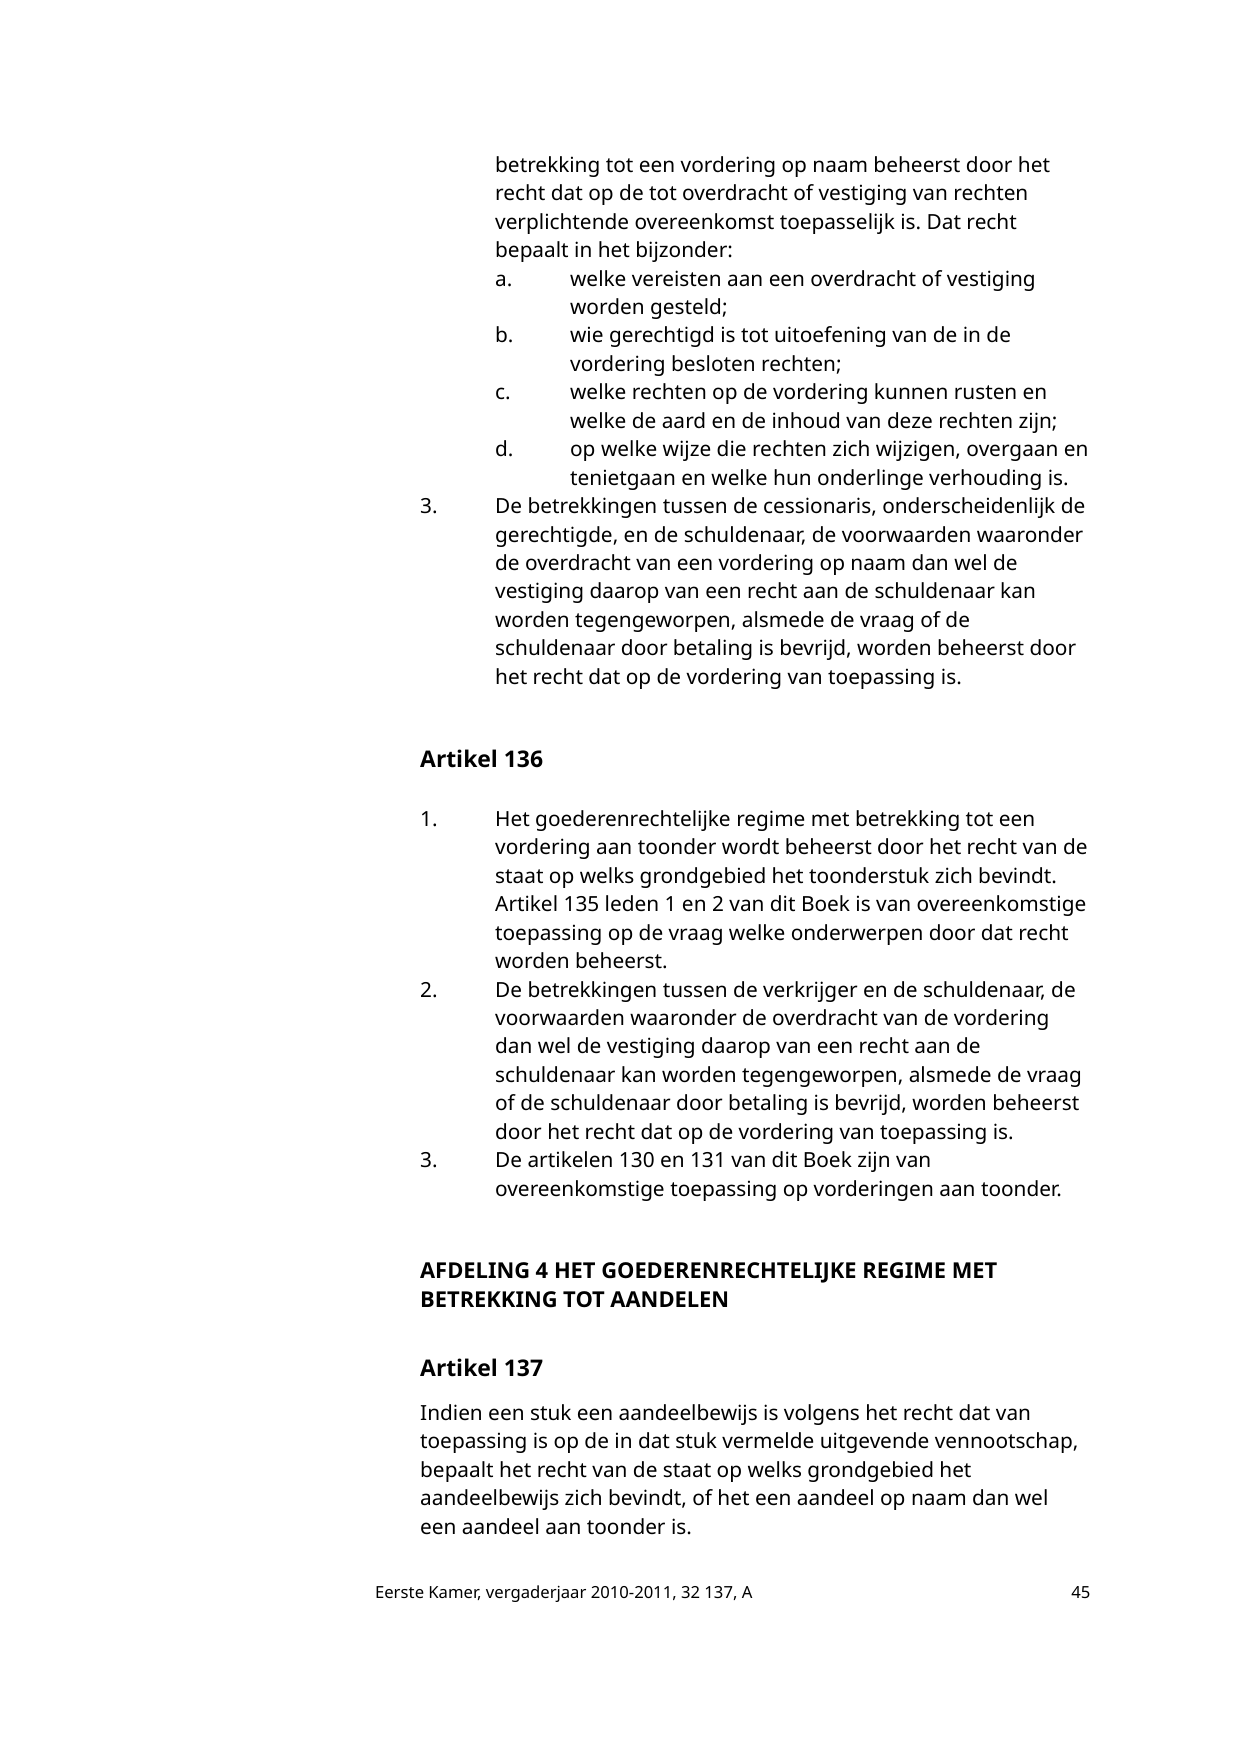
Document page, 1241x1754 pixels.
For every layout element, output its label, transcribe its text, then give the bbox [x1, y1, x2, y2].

list wie gerechtigd is tot uitoefening van de in de vordering besloten rechten; [495, 321, 1090, 377]
subtitle Artikel 136 [420, 743, 1090, 774]
list De artikelen 130 en 131 van dit Boek zijn van overeenkomstige toepassing op vorderingen aan toonder. [420, 1145, 1090, 1202]
list De betrekkingen tussen de cessionaris, onderscheidenlijk de gerechtigde, en de schuldenaar, de voorwaarden waaronder de overdracht van een vordering op naam dan wel de vestiging daarop van een recht aan de schuldenaar kan worden tegengeworpen, alsmede de vraag of de schuldenaar door betaling is bevrijd, worden beheerst door het recht dat op de vordering van toepassing is. [420, 491, 1090, 690]
list welke vereisten aan een overdracht of vestiging worden gesteld; [495, 264, 1090, 321]
list welke rechten op de vordering kunnen rusten en welke de aard en de inhoud van deze rechten zijn; [495, 377, 1090, 434]
list De betrekkingen tussen de verkrijger en de schuldenaar, de voorwaarden waaronder de overdracht van de vordering dan wel de vestiging daarop van een recht aan de schuldenaar kan worden tegengeworpen, alsmede de vraag of de schuldenaar door betaling is bevrijd, worden beheerst door het recht dat op de vordering van toepassing is. [420, 975, 1090, 1145]
subtitle AFDELING 4 HET GOEDERENRECHTELIJKE REGIME MET BETREKKING TOT AANDELEN [420, 1255, 1090, 1314]
subtitle Artikel 137 [420, 1352, 1090, 1383]
list Het goederenrechtelijke regime met betrekking tot een vordering aan toonder wordt beheerst door het recht van de staat op welks grondgebied het toonderstuk zich bevindt. Artikel 135 leden 1 en 2 van dit Boek is van overeenkomstige toepassing op de vraag welke onderwerpen door dat recht worden beheerst. [420, 804, 1090, 975]
text Indien een stuk een aandeelbewijs is volgens het recht dat van toepassing is op de in dat stuk vermelde uitgevende vennootschap, bepaalt het recht van de staat op welks grondgebied het aandeelbewijs zich bevindt, of het een aandeel op naam dan wel een aandeel aan toonder is. [420, 1398, 1090, 1540]
list betrekking tot een vordering op naam beheerst door het recht dat op de tot overdracht of vestiging van rechten verplichtende overeenkomst toepasselijk is. Dat recht bepaalt in het bijzonder: [420, 150, 1090, 264]
list op welke wijze die rechten zich wijzigen, overgaan en tenietgaan en welke hun onderlinge verhouding is. [495, 434, 1090, 491]
